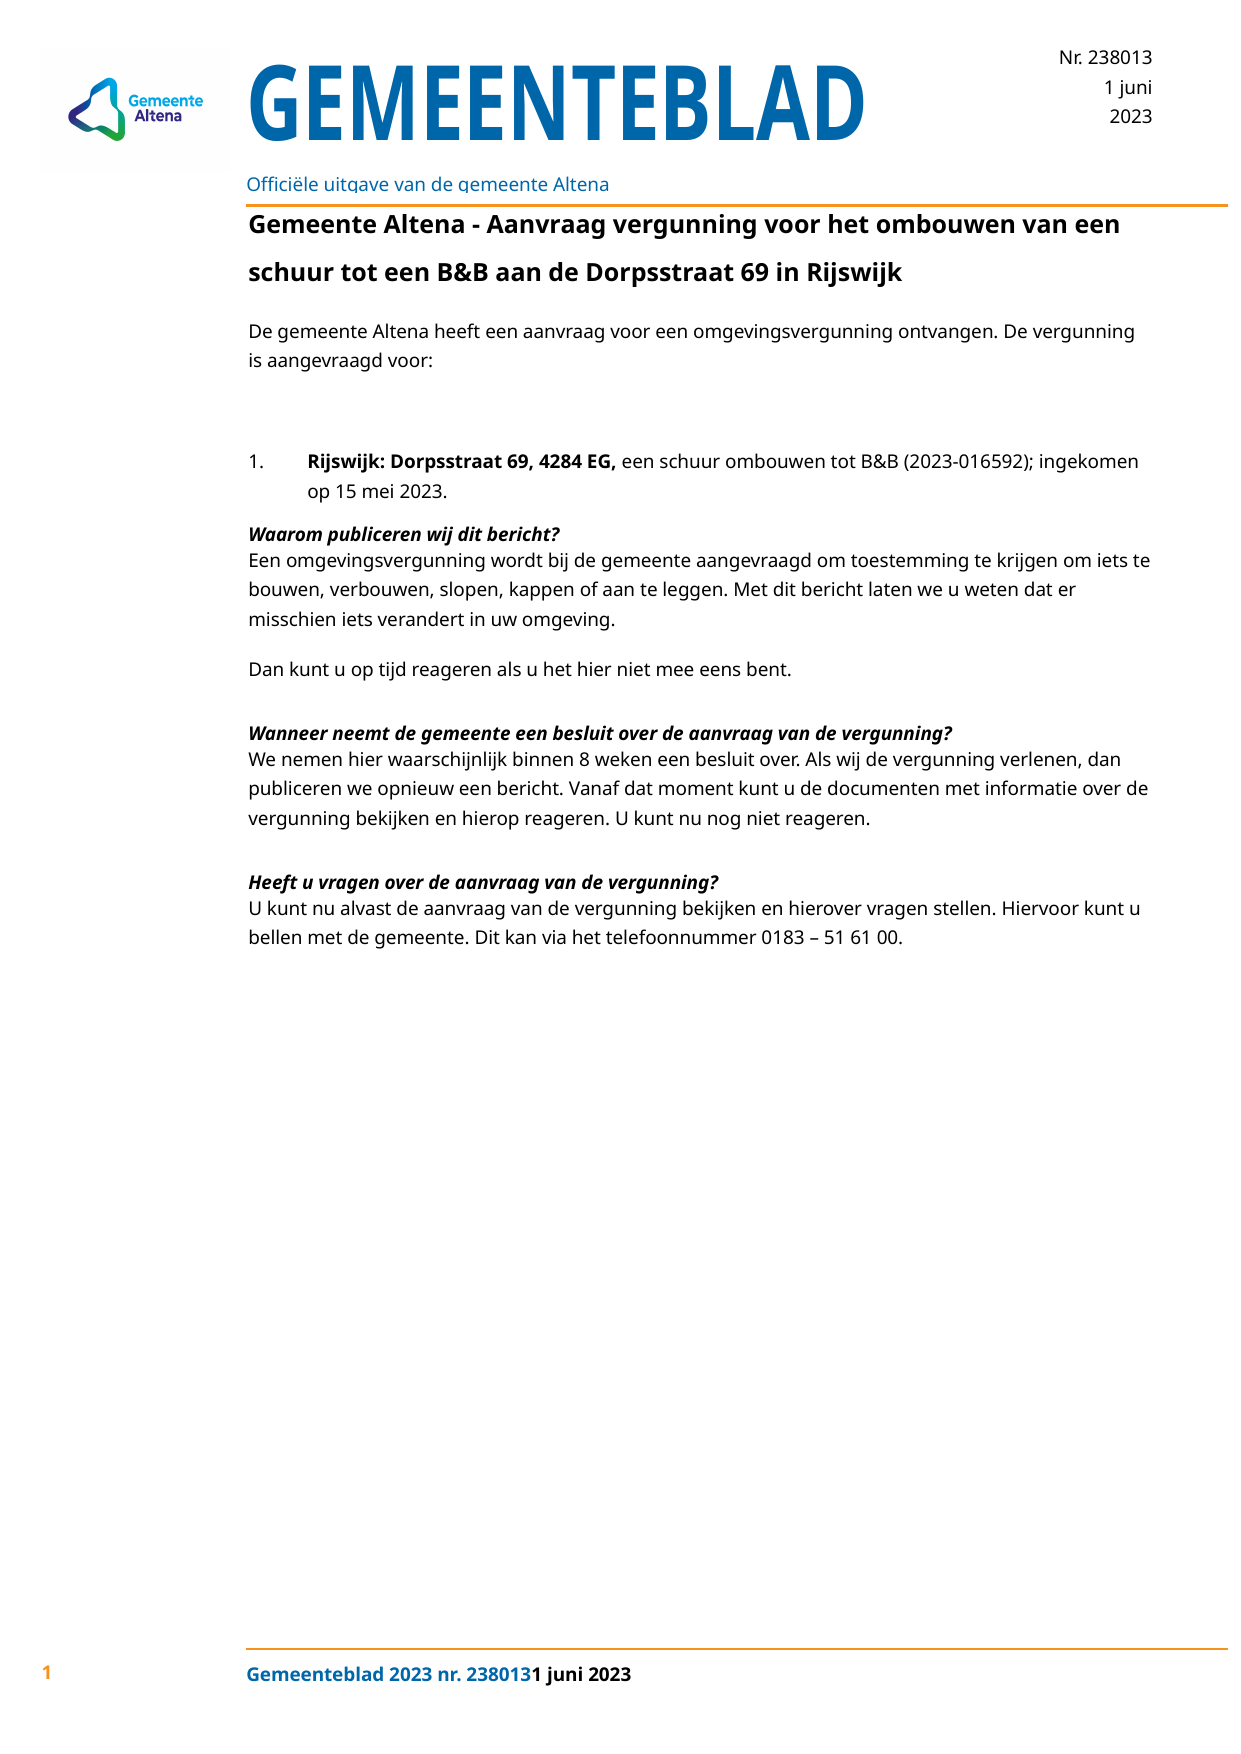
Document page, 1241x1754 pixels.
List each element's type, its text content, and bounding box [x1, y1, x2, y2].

text We nemen hier waarschijnlijk binnen 8 weken een besluit over. Als wij de vergunning verlenen, dan publiceren we opnieuw een bericht. Vanaf dat moment kunt u de documenten met informatie over de vergunning bekijken en hierop reageren. U kunt nu nog niet reageren. [248, 746, 1152, 831]
text Waarom publiceren wij dit bericht? [248, 521, 1152, 547]
text Een omgevingsvergunning wordt bij de gemeente aangevraagd om toestemming te krijgen om iets te bouwen, verbouwen, slopen, kappen of aan te leggen. Met dit bericht laten we u weten dat er misschien iets verandert in uw omgeving. [248, 547, 1152, 632]
text Gemeente Altena - Aanvraag vergunning voor het ombouwen van een schuur tot een B&B aan de Dorpsstraat 69 in Rijswijk [248, 207, 1152, 288]
text Dan kunt u op tijd reageren als u het hier niet mee eens bent. [248, 656, 1152, 682]
text U kunt nu alvast de aanvraag van de vergunning bekijken en hierover vragen stellen. Hiervoor kunt u bellen met de gemeente. Dit kan via het telefoonnummer 0183 – 51 61 00. [248, 895, 1152, 950]
text Wanneer neemt de gemeente een besluit over de aanvraag van de vergunning? [248, 720, 1152, 746]
list Rijswijk: Dorpsstraat 69, 4284 EG, een schuur ombouwen tot B&B (2023-016592); ingekomen op 15 mei 2023. [248, 448, 1152, 504]
text Heeft u vragen over de aanvraag van de vergunning? [248, 869, 1152, 895]
picture [41, 47, 231, 172]
text De gemeente Altena heeft een aanvraag voor een omgevingsvergunning ontvangen. De vergunning is aangevraagd voor: [248, 318, 1152, 373]
